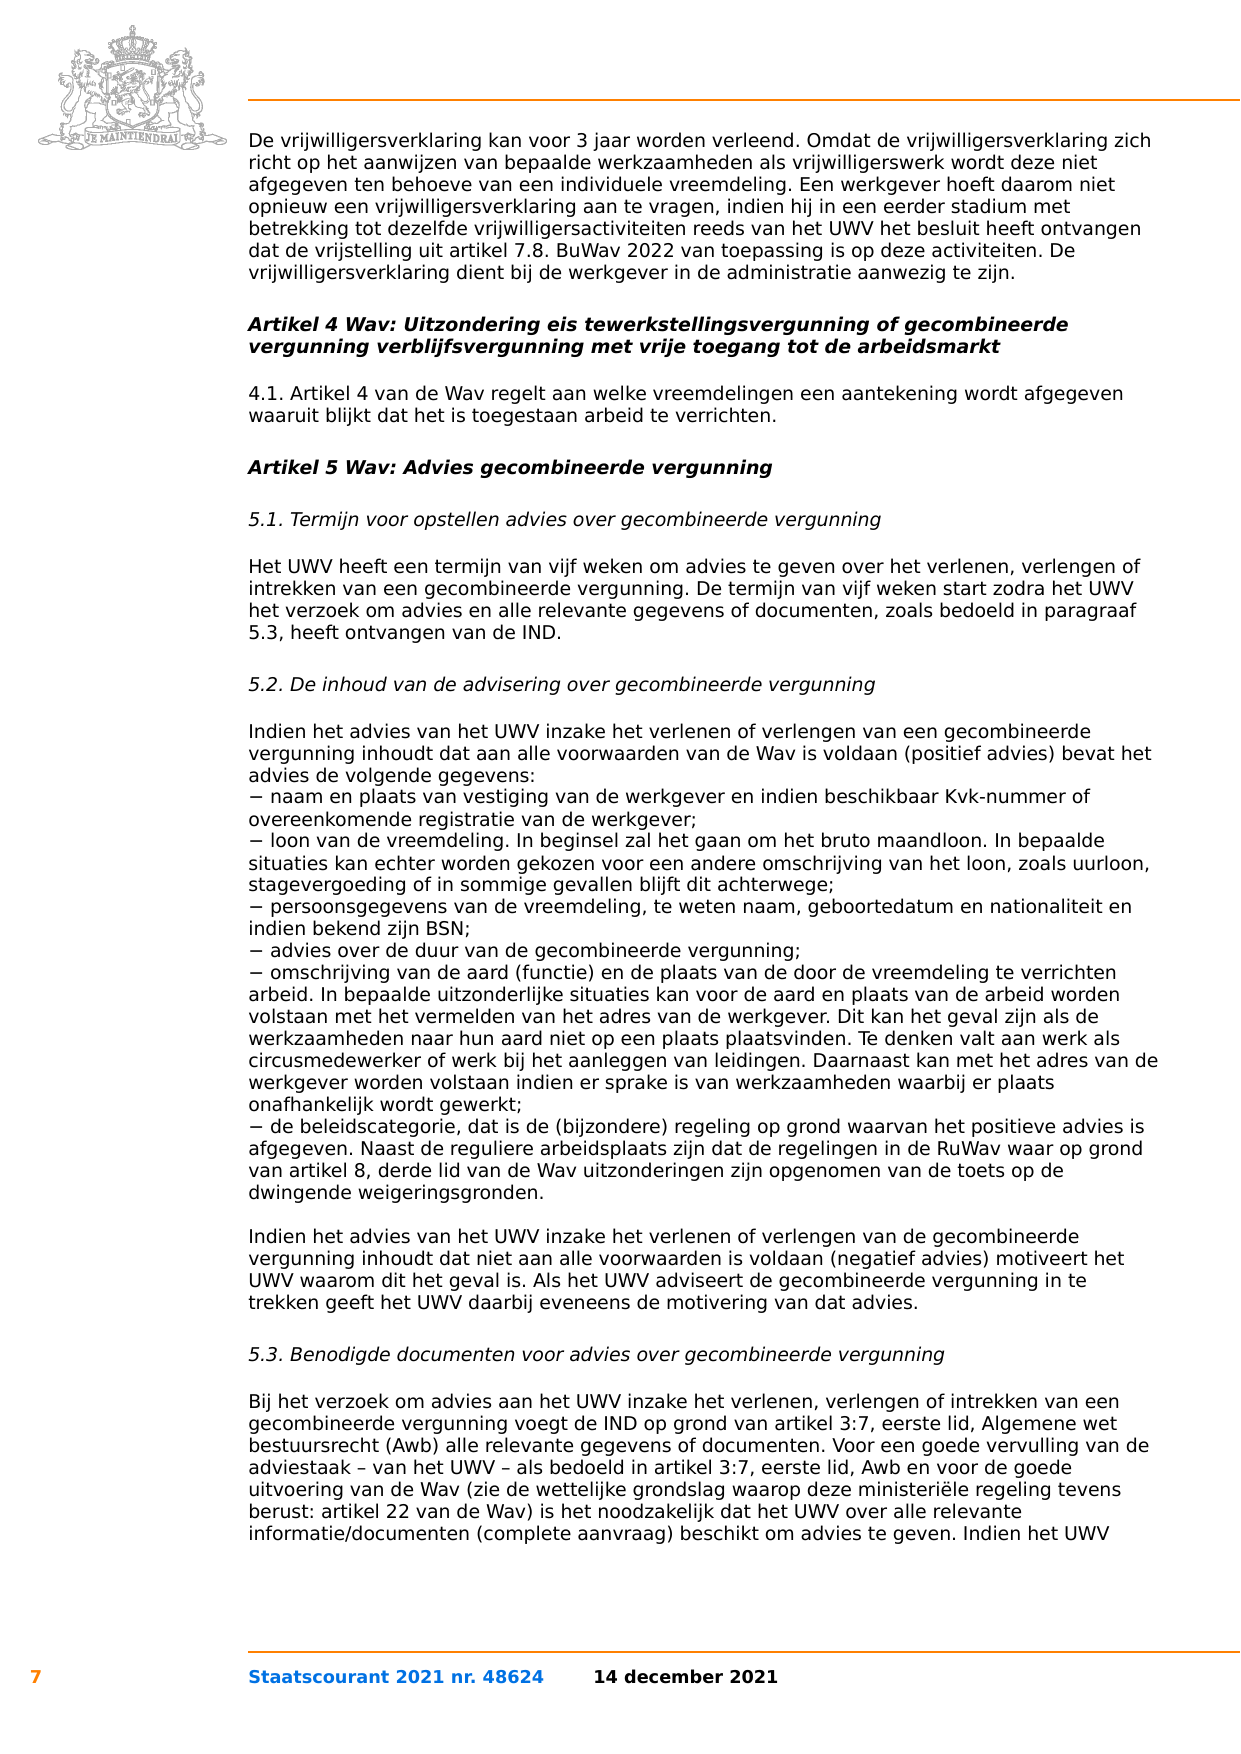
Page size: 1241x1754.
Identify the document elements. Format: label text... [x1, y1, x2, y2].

text Het UWV heeft een termijn van vijf weken om advies te geven over het verlenen, verlengen of intrekken van een gecombineerde vergunning. De termijn van vijf weken start zodra het UWV het verzoek om advies en alle relevante gegevens of documenten, zoals bedoeld in paragraaf 5.3, heeft ontvangen van de IND. [248, 556, 1163, 643]
text Indien het advies van het UWV inzake het verlenen of verlengen van een gecombineerde vergunning inhoudt dat aan alle voorwaarden van de Wav is voldaan (positief advies) bevat het advies de volgende gegevens: [248, 721, 1163, 786]
text Bij het verzoek om advies aan het UWV inzake het verlenen, verlengen of intrekken van een gecombineerde vergunning voegt de IND op grond van artikel 3:7, eerste lid, Algemene wet bestuursrecht (Awb) alle relevante gegevens of documenten. Voor een goede vervulling van de adviestaak – van het UWV – als bedoeld in artikel 3:7, eerste lid, Awb en voor de goede uitvoering van de Wav (zie de wettelijke grondslag waarop deze ministeriële regeling tevens berust: artikel 22 van de Wav) is het noodzakelijk dat het UWV over alle relevante informatie/documenten (complete aanvraag) beschikt om advies te geven. Indien het UWV [248, 1391, 1163, 1545]
text De vrijwilligersverklaring kan voor 3 jaar worden verleend. Omdat de vrijwilligersverklaring zich richt op het aanwijzen van bepaalde werkzaamheden als vrijwilligerswerk wordt deze niet afgegeven ten behoeve van een individuele vreemdeling. Een werkgever hoeft daarom niet opnieuw een vrijwilligersverklaring aan te vragen, indien hij in een eerder stadium met betrekking tot dezelfde vrijwilligersactiviteiten reeds van het UWV het besluit heeft ontvangen dat de vrijstelling uit artikel 7.8. BuWav 2022 van toepassing is op deze activiteiten. De vrijwilligersverklaring dient bij de werkgever in de administratie aanwezig te zijn. [248, 130, 1163, 284]
subtitle 5.1. Termijn voor opstellen advies over gecombineerde vergunning [248, 509, 1163, 531]
picture [38, 25, 227, 150]
text − loon van de vreemdeling. In beginsel zal het gaan om het bruto maandloon. In bepaalde situaties kan echter worden gekozen voor een andere omschrijving van het loon, zoals uurloon, stagevergoeding of in sommige gevallen blijft dit achterwege; [248, 830, 1163, 896]
text − omschrijving van de aard (functie) en de plaats van de door de vreemdeling te verrichten arbeid. In bepaalde uitzonderlijke situaties kan voor de aard en plaats van de arbeid worden volstaan met het vermelden van het adres van de werkgever. Dit kan het geval zijn als de werkzaamheden naar hun aard niet op een plaats plaatsvinden. Te denken valt aan werk als circusmedewerker of werk bij het aanleggen van leidingen. Daarnaast kan met het adres van de werkgever worden volstaan indien er sprake is van werkzaamheden waarbij er plaats onafhankelijk wordt gewerkt; [248, 962, 1163, 1116]
subtitle Artikel 4 Wav: Uitzondering eis tewerkstellingsvergunning of gecombineerde vergunning verblijfsvergunning met vrije toegang tot de arbeidsmarkt [248, 314, 1163, 358]
subtitle 5.2. De inhoud van de advisering over gecombineerde vergunning [248, 673, 1163, 696]
text − naam en plaats van vestiging van de werkgever en indien beschikbaar Kvk-nummer of overeenkomende registratie van de werkgever; [248, 786, 1163, 830]
text Indien het advies van het UWV inzake het verlenen of verlengen van de gecombineerde vergunning inhoudt dat niet aan alle voorwaarden is voldaan (negatief advies) motiveert het UWV waarom dit het geval is. Als het UWV adviseert de gecombineerde vergunning in te trekken geeft het UWV daarbij eveneens de motivering van dat advies. [248, 1226, 1163, 1314]
text − de beleidscategorie, dat is de (bijzondere) regeling op grond waarvan het positieve advies is afgegeven. Naast de reguliere arbeidsplaats zijn dat de regelingen in de RuWav waar op grond van artikel 8, derde lid van de Wav uitzonderingen zijn opgenomen van de toets op de dwingende weigeringsgronden. [248, 1116, 1163, 1204]
text − persoonsgegevens van de vreemdeling, te weten naam, geboortedatum en nationaliteit en indien bekend zijn BSN; [248, 896, 1163, 940]
text 4.1. Artikel 4 van de Wav regelt aan welke vreemdelingen een aantekening wordt afgegeven waaruit blijkt dat het is toegestaan arbeid te verrichten. [248, 383, 1163, 427]
text − advies over de duur van de gecombineerde vergunning; [248, 940, 1163, 962]
subtitle Artikel 5 Wav: Advies gecombineerde vergunning [248, 457, 1163, 479]
subtitle 5.3. Benodigde documenten voor advies over gecombineerde vergunning [248, 1344, 1163, 1366]
